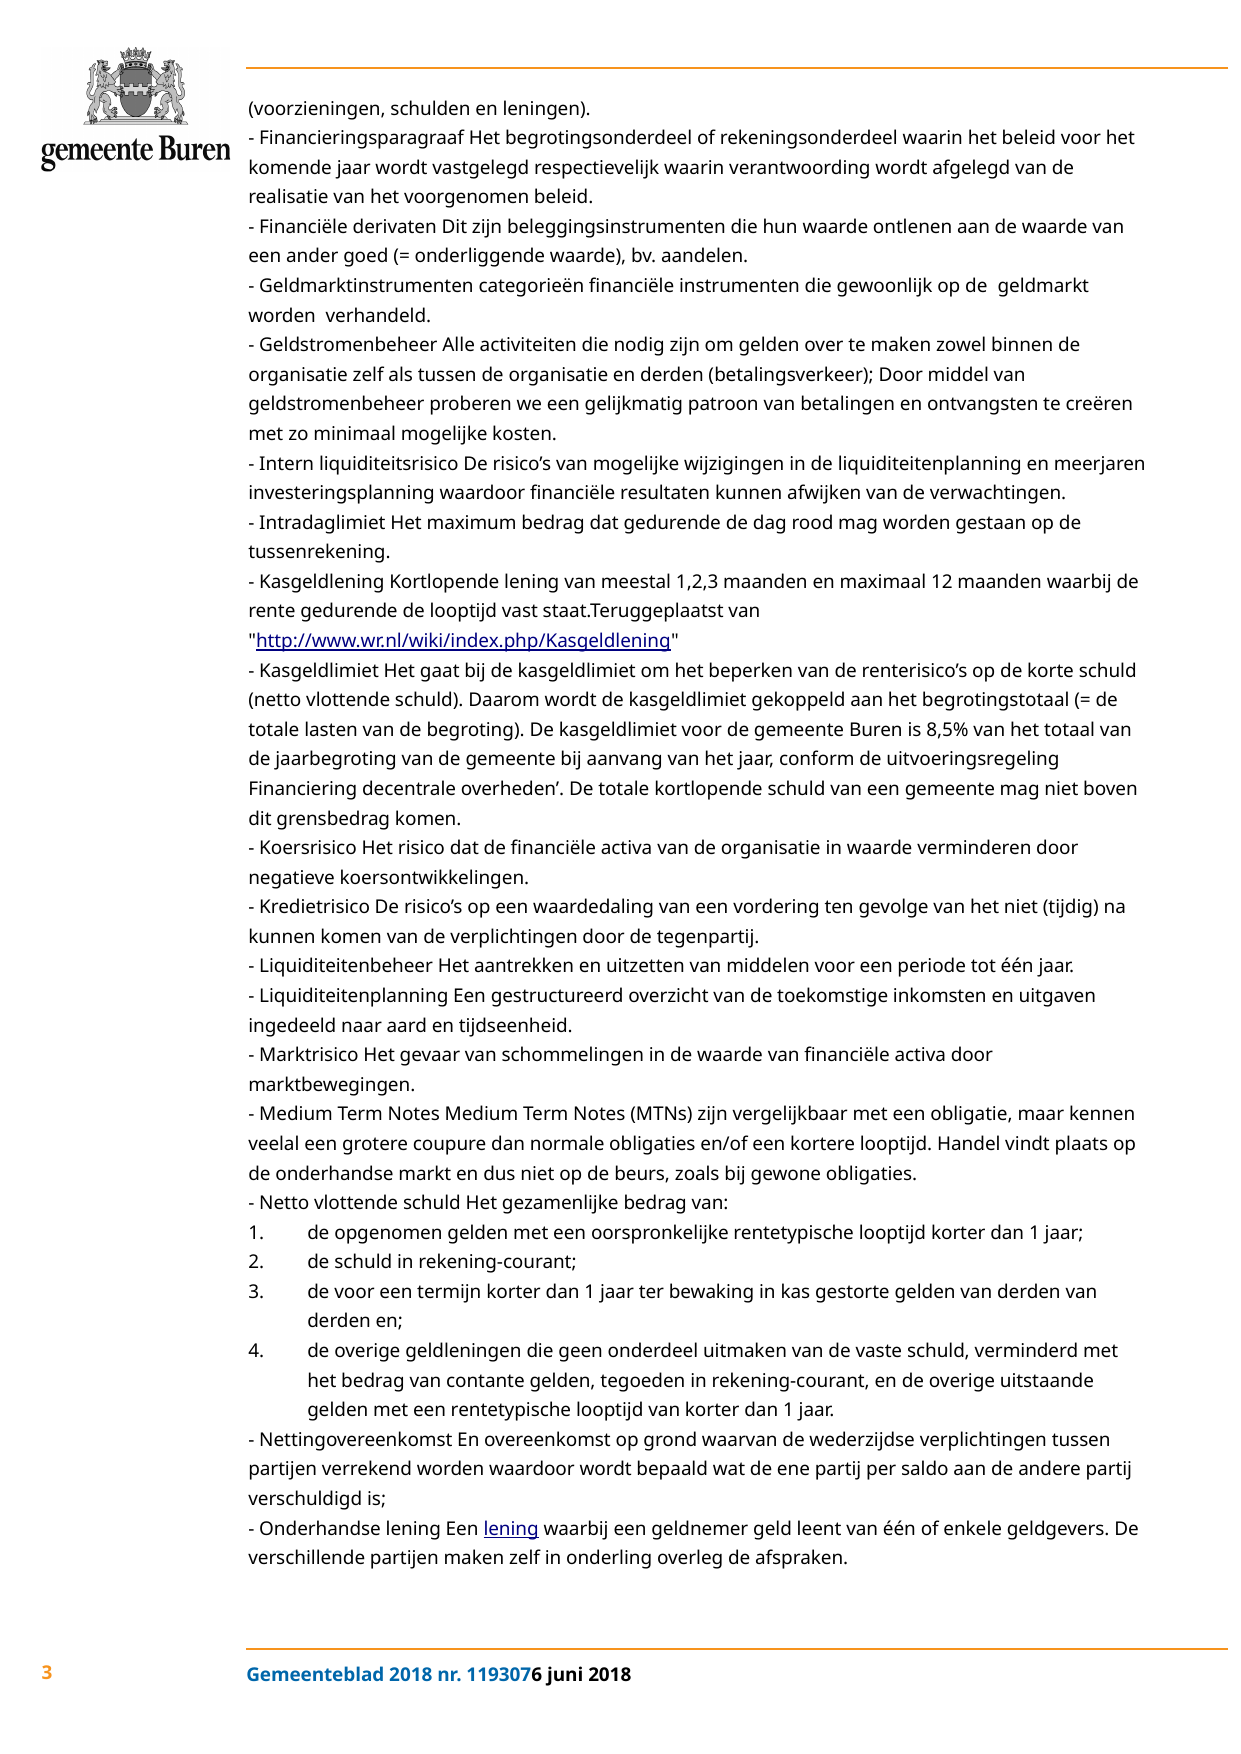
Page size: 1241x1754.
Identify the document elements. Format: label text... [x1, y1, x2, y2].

text - Koersrisico Het risico dat de financiële activa van de organisatie in waarde verminderen door negatieve koersontwikkelingen. [248, 834, 1152, 890]
picture [41, 47, 231, 172]
text - Kasgeldlimiet Het gaat bij de kasgeldlimiet om het beperken van de renterisico’s op de korte schuld (netto vlottende schuld). Daarom wordt de kasgeldlimiet gekoppeld aan het begrotingstotaal (= de totale lasten van de begroting). De kasgeldlimiet voor de gemeente Buren is 8,5% van het totaal van de jaarbegroting van de gemeente bij aanvang van het jaar, conform de uitvoeringsregeling Financiering decentrale overheden’. De totale kortlopende schuld van een gemeente mag niet boven dit grensbedrag komen. [248, 657, 1152, 831]
text - Intern liquiditeitsrisico De risico’s van mogelijke wijzigingen in de liquiditeitenplanning en meerjaren investeringsplanning waardoor financiële resultaten kunnen afwijken van de verwachtingen. [248, 450, 1152, 505]
text - Onderhandse lening Een lening waarbij een geldnemer geld leent van één of enkele geldgevers. De verschillende partijen maken zelf in onderling overleg de afspraken. [248, 1515, 1152, 1570]
text - Netto vlottende schuld Het gezamenlijke bedrag van: [248, 1189, 1152, 1215]
text - Nettingovereenkomst En overeenkomst op grond waarvan de wederzijdse verplichtingen tussen partijen verrekend worden waardoor wordt bepaald wat de ene partij per saldo aan de andere partij verschuldigd is; [248, 1426, 1152, 1511]
text (voorzieningen, schulden en leningen). [248, 95, 1152, 121]
text - Financiële derivaten Dit zijn beleggingsinstrumenten die hun waarde ontlenen aan de waarde van een ander goed (= onderliggende waarde), bv. aandelen. [248, 213, 1152, 268]
text - Marktrisico Het gevaar van schommelingen in de waarde van financiële activa door marktbewegingen. [248, 1041, 1152, 1097]
text - Liquiditeitenplanning Een gestructureerd overzicht van de toekomstige inkomsten en uitgaven ingedeeld naar aard en tijdseenheid. [248, 982, 1152, 1038]
text - Medium Term Notes Medium Term Notes (MTNs) zijn vergelijkbaar met een obligatie, maar kennen veelal een grotere coupure dan normale obligaties en/of een kortere looptijd. Handel vindt plaats op de onderhandse markt en dus niet op de beurs, zoals bij gewone obligaties. [248, 1101, 1152, 1186]
text - Intradaglimiet Het maximum bedrag dat gedurende de dag rood mag worden gestaan op de tussenrekening. [248, 509, 1152, 564]
text - Liquiditeitenbeheer Het aantrekken en uitzetten van middelen voor een periode tot één jaar. [248, 953, 1152, 978]
list de voor een termijn korter dan 1 jaar ter bewaking in kas gestorte gelden van derden van derden en; [248, 1278, 1152, 1333]
text - Kasgeldlening Kortlopende lening van meestal 1,2,3 maanden en maximaal 12 maanden waarbij de rente gedurende de looptijd vast staat.Teruggeplaatst van "http://www.wr.nl/wiki/index.php/Kasgeldlening" [248, 568, 1152, 653]
list de schuld in rekening-courant; [248, 1248, 1152, 1274]
text - Financieringsparagraaf Het begrotingsonderdeel of rekeningsonderdeel waarin het beleid voor het komende jaar wordt vastgelegd respectievelijk waarin verantwoording wordt afgelegd van de realisatie van het voorgenomen beleid. [248, 124, 1152, 209]
list de overige geldleningen die geen onderdeel uitmaken van de vaste schuld, verminderd met het bedrag van contante gelden, tegoeden in rekening-courant, en de overige uitstaande gelden met een rentetypische looptijd van korter dan 1 jaar. [248, 1337, 1152, 1422]
text - Geldmarktinstrumenten categorieën financiële instrumenten die gewoonlijk op de geldmarkt worden verhandeld. [248, 272, 1152, 328]
text - Kredietrisico De risico’s op een waardedaling van een vordering ten gevolge van het niet (tijdig) na kunnen komen van de verplichtingen door de tegenpartij. [248, 893, 1152, 949]
text - Geldstromenbeheer Alle activiteiten die nodig zijn om gelden over te maken zowel binnen de organisatie zelf als tussen de organisatie en derden (betalingsverkeer); Door middel van geldstromenbeheer proberen we een gelijkmatig patroon van betalingen en ontvangsten te creëren met zo minimaal mogelijke kosten. [248, 331, 1152, 446]
list de opgenomen gelden met een oorspronkelijke rentetypische looptijd korter dan 1 jaar; [248, 1219, 1152, 1245]
